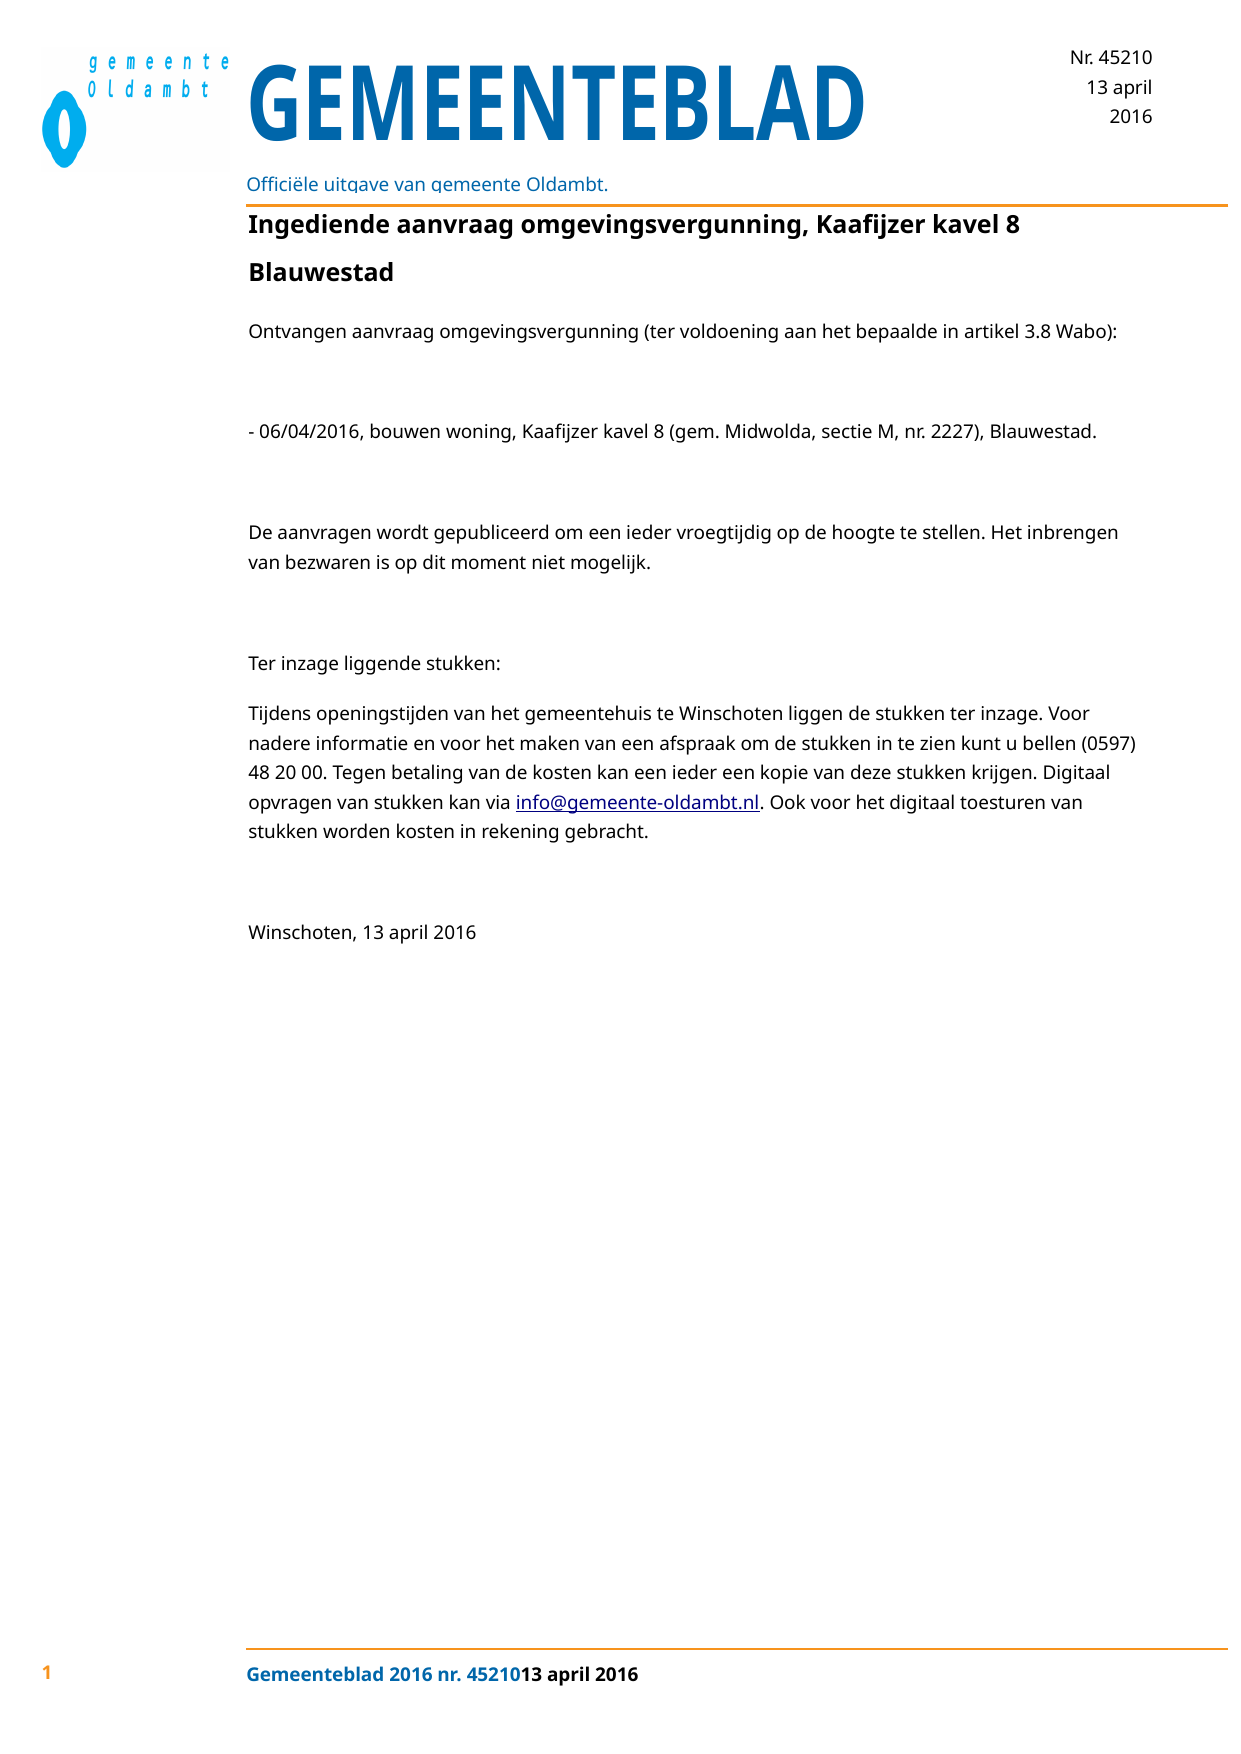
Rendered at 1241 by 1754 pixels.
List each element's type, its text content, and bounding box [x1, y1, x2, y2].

picture [41, 47, 231, 172]
text Tijdens openingstijden van het gemeentehuis te Winschoten liggen de stukken ter inzage. Voor nadere informatie en voor het maken van een afspraak om de stukken in te zien kunt u bellen (0597) 48 20 00. Tegen betaling van de kosten kan een ieder een kopie van deze stukken krijgen. Digitaal opvragen van stukken kan via info@gemeente-oldambt.nl. Ook voor het digitaal toesturen van stukken worden kosten in rekening gebracht. [248, 700, 1152, 844]
text De aanvragen wordt gepubliceerd om een ieder vroegtijdig op de hoogte te stellen. Het inbrengen van bezwaren is op dit moment niet mogelijk. [248, 519, 1152, 575]
text Ontvangen aanvraag omgevingsvergunning (ter voldoening aan het bepaalde in artikel 3.8 Wabo): [248, 318, 1152, 344]
text Winschoten, 13 april 2016 [248, 919, 1152, 945]
text Ingediende aanvraag omgevingsvergunning, Kaafijzer kavel 8 Blauwestad [248, 207, 1152, 288]
text - 06/04/2016, bouwen woning, Kaafijzer kavel 8 (gem. Midwolda, sectie M, nr. 2227), Blauwestad. [248, 419, 1152, 444]
text Ter inzage liggende stukken: [248, 650, 1152, 676]
